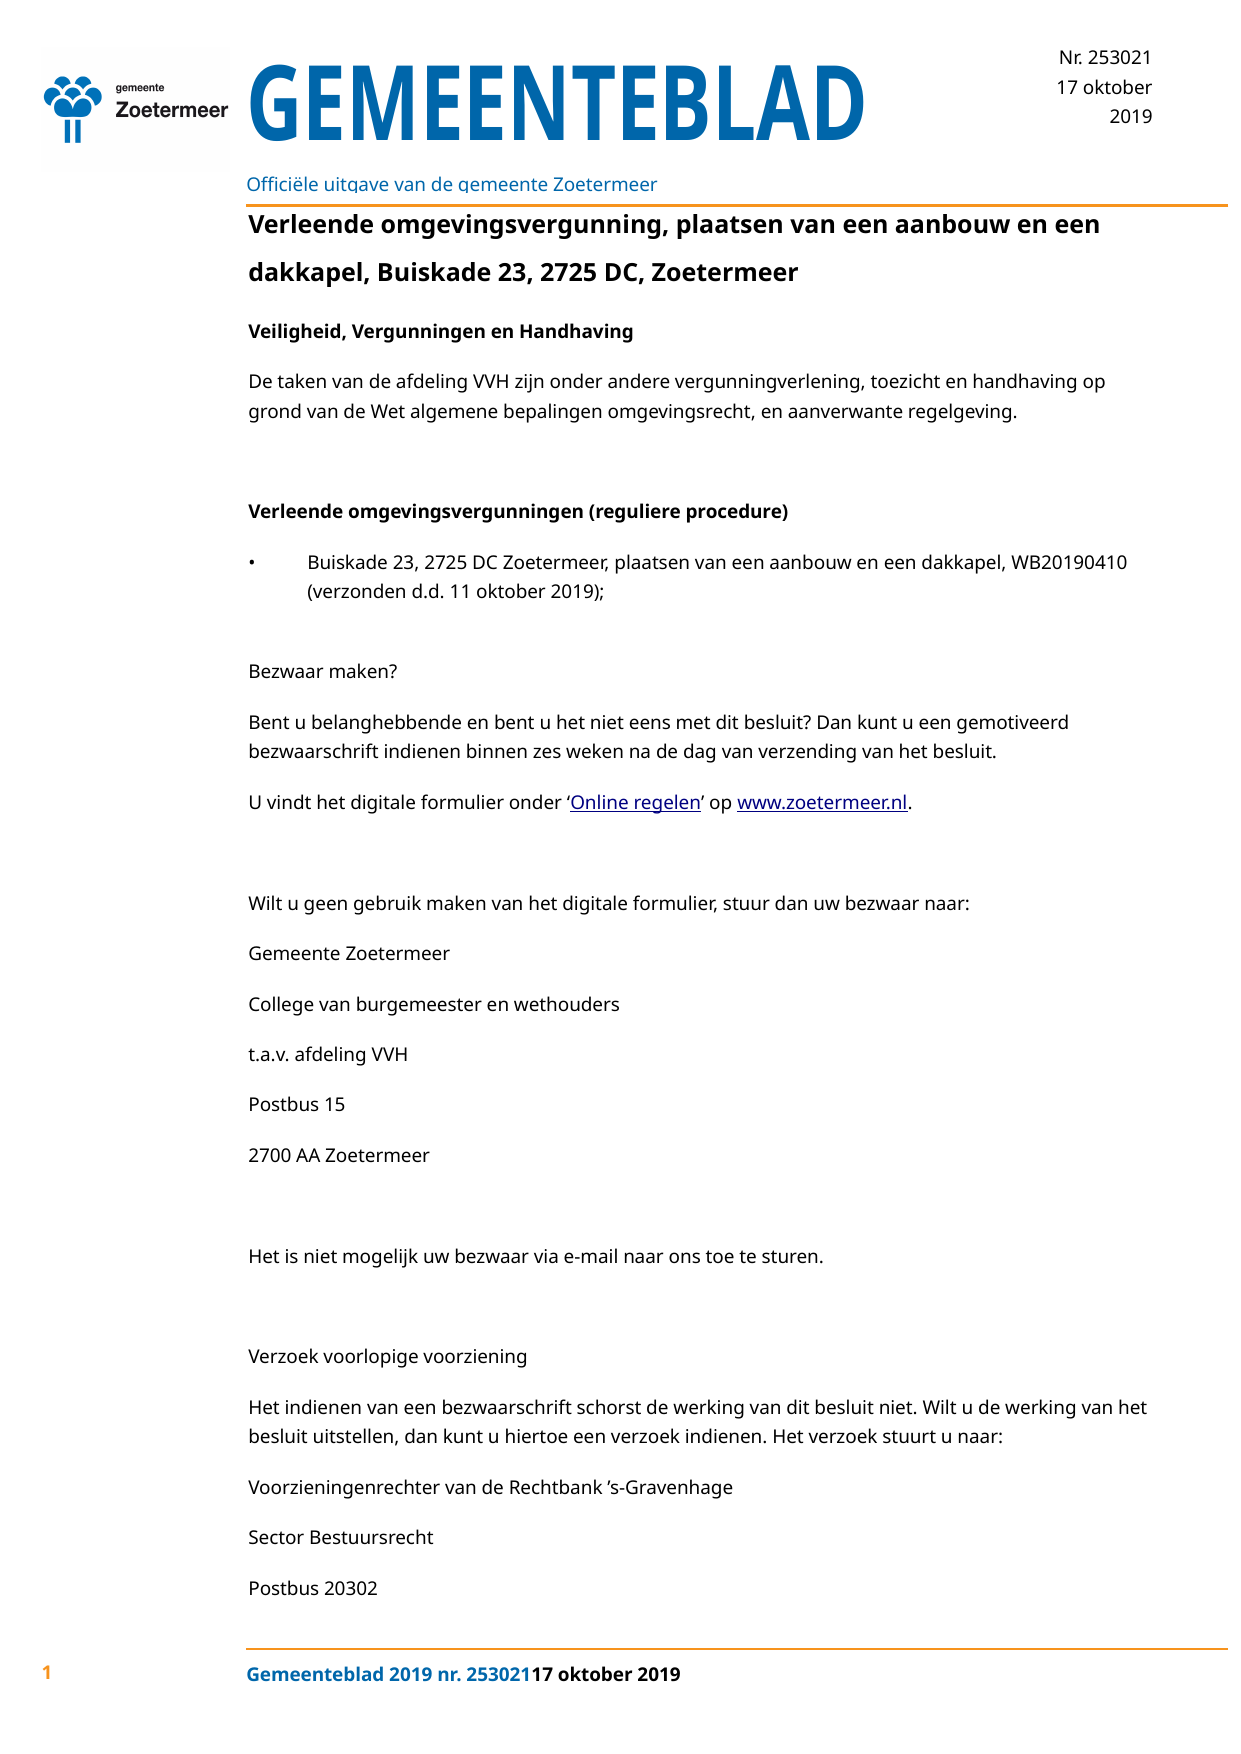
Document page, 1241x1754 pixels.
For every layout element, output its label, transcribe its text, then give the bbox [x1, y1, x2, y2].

text U vindt het digitale formulier onder ‘Online regelen’ op www.zoetermeer.nl. [248, 789, 1152, 815]
text Bezwaar maken? [248, 659, 1152, 684]
text Postbus 15 [248, 1092, 1152, 1117]
text Het is niet mogelijk uw bezwaar via e-mail naar ons toe te sturen. [248, 1243, 1152, 1269]
text Gemeente Zoetermeer [248, 940, 1152, 966]
text Verzoek voorlopige voorziening [248, 1344, 1152, 1369]
text Sector Bestuursrecht [248, 1524, 1152, 1550]
text Veiligheid, Vergunningen en Handhaving [248, 318, 1152, 344]
text Voorzieningenrechter van de Rechtbank ’s-Gravenhage [248, 1474, 1152, 1500]
text t.a.v. afdeling VVH [248, 1041, 1152, 1067]
text College van burgemeester en wethouders [248, 991, 1152, 1017]
picture [41, 47, 231, 172]
text Verleende omgevingsvergunning, plaatsen van een aanbouw en een dakkapel, Buiskade 23, 2725 DC, Zoetermeer [248, 207, 1152, 288]
text Bent u belanghebbende en bent u het niet eens met dit besluit? Dan kunt u een gemotiveerd bezwaarschrift indienen binnen zes weken na de dag van verzending van het besluit. [248, 709, 1152, 764]
text Het indienen van een bezwaarschrift schorst de werking van dit besluit niet. Wilt u de werking van het besluit uitstellen, dan kunt u hiertoe een verzoek indienen. Het verzoek stuurt u naar: [248, 1394, 1152, 1449]
text Postbus 20302 [248, 1575, 1152, 1601]
text Verleende omgevingsvergunningen (reguliere procedure) [248, 499, 1152, 524]
text De taken van de afdeling VVH zijn onder andere vergunningverlening, toezicht en handhaving op grond van de Wet algemene bepalingen omgevingsrecht, en aanverwante regelgeving. [248, 368, 1152, 424]
text Wilt u geen gebruik maken van het digitale formulier, stuur dan uw bezwaar naar: [248, 890, 1152, 916]
list Buiskade 23, 2725 DC Zoetermeer, plaatsen van een aanbouw en een dakkapel, WB20190410 (verzonden d.d. 11 oktober 2019); [248, 549, 1152, 604]
text 2700 AA Zoetermeer [248, 1142, 1152, 1168]
